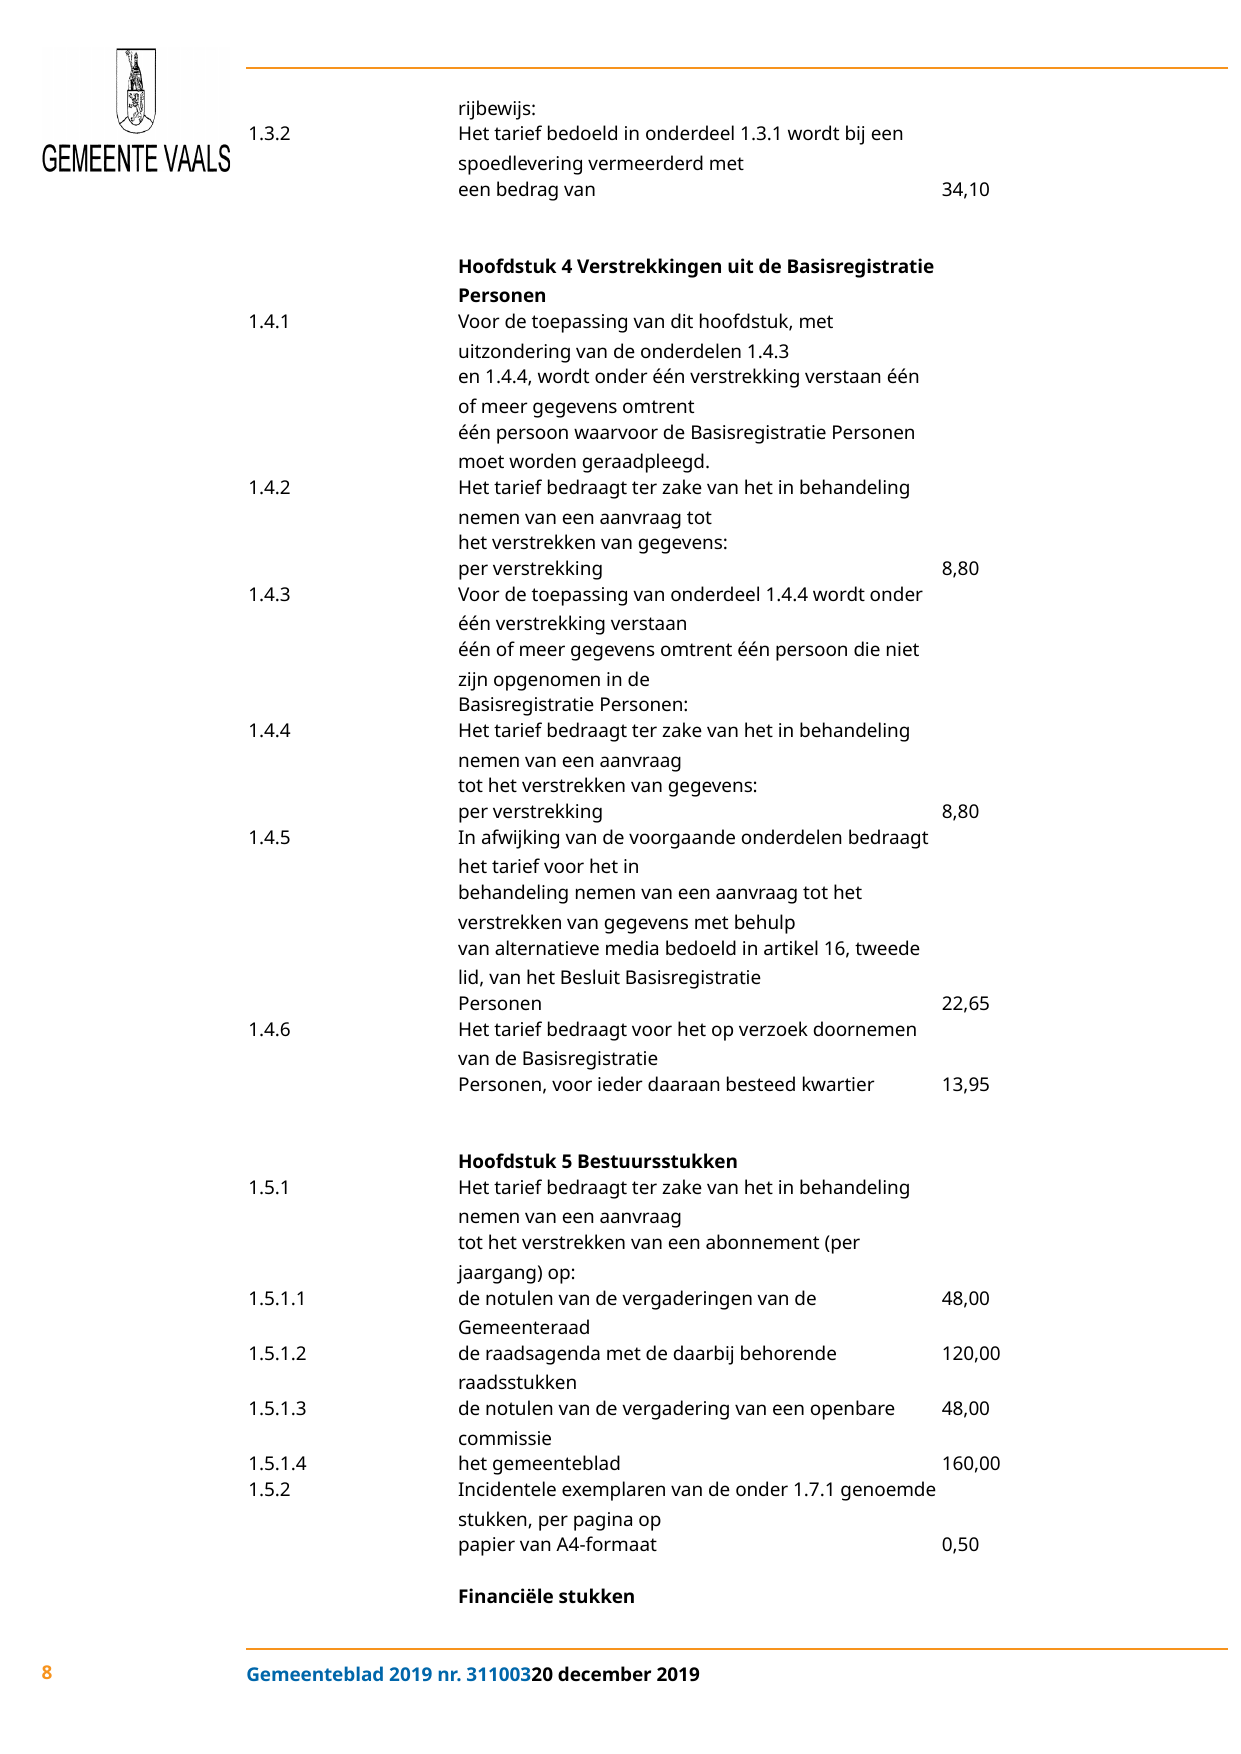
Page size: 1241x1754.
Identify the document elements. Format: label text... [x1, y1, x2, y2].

table_cell Financiële stukken [458, 1583, 942, 1609]
table_cell [458, 1558, 942, 1583]
table_cell [248, 990, 458, 1016]
table_cell Hoofdstuk 4 Verstrekkingen uit de Basisregistratie Personen [458, 253, 942, 308]
table_cell 1.5.1.1 [248, 1285, 458, 1340]
table_cell [942, 692, 1152, 717]
table_cell [248, 636, 458, 692]
table_cell en 1.4.4, wordt onder één verstrekking verstaan één of meer gegevens omtrent [458, 364, 942, 419]
table_cell 34,10 [942, 176, 1152, 202]
table_cell tot het verstrekken van gegevens: [458, 773, 942, 798]
table_cell [248, 1583, 458, 1609]
table_cell 1.3.2 [248, 121, 458, 176]
table_cell Hoofdstuk 5 Bestuursstukken [458, 1148, 942, 1174]
table_cell [248, 1229, 458, 1285]
table_cell [248, 1558, 458, 1583]
table_cell [942, 253, 1152, 308]
table_cell [942, 1174, 1152, 1229]
table_cell [942, 1583, 1152, 1609]
table_cell 8,80 [942, 799, 1152, 824]
table_cell tot het verstrekken van een abonnement (per jaargang) op: [458, 1229, 942, 1285]
table_cell Het tarief bedraagt ter zake van het in behandeling nemen van een aanvraag [458, 1174, 942, 1229]
table_cell [458, 202, 942, 227]
table_cell [248, 1123, 458, 1148]
table_cell [942, 718, 1152, 773]
table_cell 1.4.6 [248, 1016, 458, 1071]
table_cell [942, 419, 1152, 474]
table_cell 1.5.2 [248, 1476, 458, 1532]
table_cell 48,00 [942, 1285, 1152, 1340]
table_cell 1.4.3 [248, 581, 458, 636]
table_cell één of meer gegevens omtrent één persoon die niet zijn opgenomen in de [458, 636, 942, 692]
table_cell [248, 253, 458, 308]
table_cell [942, 935, 1152, 990]
table_cell [942, 581, 1152, 636]
table_cell het gemeenteblad [458, 1451, 942, 1476]
table_cell behandeling nemen van een aanvraag tot het verstrekken van gegevens met behulp [458, 880, 942, 935]
table_cell [942, 530, 1152, 555]
table_cell [942, 880, 1152, 935]
table_cell Het tarief bedraagt ter zake van het in behandeling nemen van een aanvraag [458, 718, 942, 773]
table_cell 48,00 [942, 1395, 1152, 1451]
table_cell de notulen van de vergadering van een openbare commissie [458, 1395, 942, 1451]
table_cell [942, 227, 1152, 253]
table_cell [942, 636, 1152, 692]
table_cell Personen, voor ieder daaraan besteed kwartier [458, 1071, 942, 1097]
table_cell [248, 530, 458, 555]
table_cell Incidentele exemplaren van de onder 1.7.1 genoemde stukken, per pagina op [458, 1476, 942, 1532]
table_cell [458, 1123, 942, 1148]
table_cell [942, 773, 1152, 798]
table_cell [248, 202, 458, 227]
table_cell [248, 880, 458, 935]
table_cell 1.5.1.2 [248, 1340, 458, 1395]
table_cell 120,00 [942, 1340, 1152, 1395]
table_cell het verstrekken van gegevens: [458, 530, 942, 555]
table_cell 22,65 [942, 990, 1152, 1016]
table_cell [248, 1097, 458, 1123]
table_cell 1.4.2 [248, 474, 458, 529]
table_cell [942, 202, 1152, 227]
table_cell 13,95 [942, 1071, 1152, 1097]
table_cell de notulen van de vergaderingen van de Gemeenteraad [458, 1285, 942, 1340]
table_cell [942, 1016, 1152, 1071]
table_cell papier van A4-formaat [458, 1532, 942, 1557]
table_cell rijbewijs: [458, 95, 942, 121]
table_cell 1.4.1 [248, 308, 458, 364]
table_cell [458, 227, 942, 253]
table_cell van alternatieve media bedoeld in artikel 16, tweede lid, van het Besluit Basisregistratie [458, 935, 942, 990]
table_cell 1.5.1 [248, 1174, 458, 1229]
table_cell 160,00 [942, 1451, 1152, 1476]
table_cell 8,80 [942, 555, 1152, 581]
table_cell per verstrekking [458, 799, 942, 824]
table_cell Het tarief bedraagt voor het op verzoek doornemen van de Basisregistratie [458, 1016, 942, 1071]
table_cell [248, 1071, 458, 1097]
table_cell Het tarief bedraagt ter zake van het in behandeling nemen van een aanvraag tot [458, 474, 942, 529]
table_cell [248, 935, 458, 990]
table_cell [942, 1558, 1152, 1583]
table_cell [942, 1476, 1152, 1532]
table_cell Personen [458, 990, 942, 1016]
table_cell [248, 555, 458, 581]
table_cell [248, 1532, 458, 1557]
table_cell [942, 1123, 1152, 1148]
table_cell [942, 824, 1152, 879]
table_cell 0,50 [942, 1532, 1152, 1557]
table_cell 1.4.5 [248, 824, 458, 879]
table_cell Voor de toepassing van onderdeel 1.4.4 wordt onder één verstrekking verstaan [458, 581, 942, 636]
table_cell [942, 121, 1152, 176]
table_cell In afwijking van de voorgaande onderdelen bedraagt het tarief voor het in [458, 824, 942, 879]
table_cell [248, 176, 458, 202]
table_cell 1.5.1.4 [248, 1451, 458, 1476]
table_cell [248, 227, 458, 253]
table_cell Het tarief bedoeld in onderdeel 1.3.1 wordt bij een spoedlevering vermeerderd met [458, 121, 942, 176]
table_cell [942, 1148, 1152, 1174]
table_cell 1.4.4 [248, 718, 458, 773]
table_cell per verstrekking [458, 555, 942, 581]
picture [41, 47, 231, 172]
table_cell [248, 364, 458, 419]
table_cell Basisregistratie Personen: [458, 692, 942, 717]
table_cell een bedrag van [458, 176, 942, 202]
table_cell [458, 1097, 942, 1123]
table_cell [248, 1148, 458, 1174]
table_cell [942, 1229, 1152, 1285]
table_cell [248, 419, 458, 474]
table_cell [942, 364, 1152, 419]
table_cell [942, 474, 1152, 529]
table_cell [942, 1097, 1152, 1123]
table_cell [248, 692, 458, 717]
table_cell de raadsagenda met de daarbij behorende raadsstukken [458, 1340, 942, 1395]
table_cell één persoon waarvoor de Basisregistratie Personen moet worden geraadpleegd. [458, 419, 942, 474]
table_cell [942, 308, 1152, 364]
table_cell Voor de toepassing van dit hoofdstuk, met uitzondering van de onderdelen 1.4.3 [458, 308, 942, 364]
table_cell [248, 95, 458, 121]
table_cell [248, 773, 458, 798]
table_cell 1.5.1.3 [248, 1395, 458, 1451]
table_cell [248, 799, 458, 824]
table_cell [942, 95, 1152, 121]
